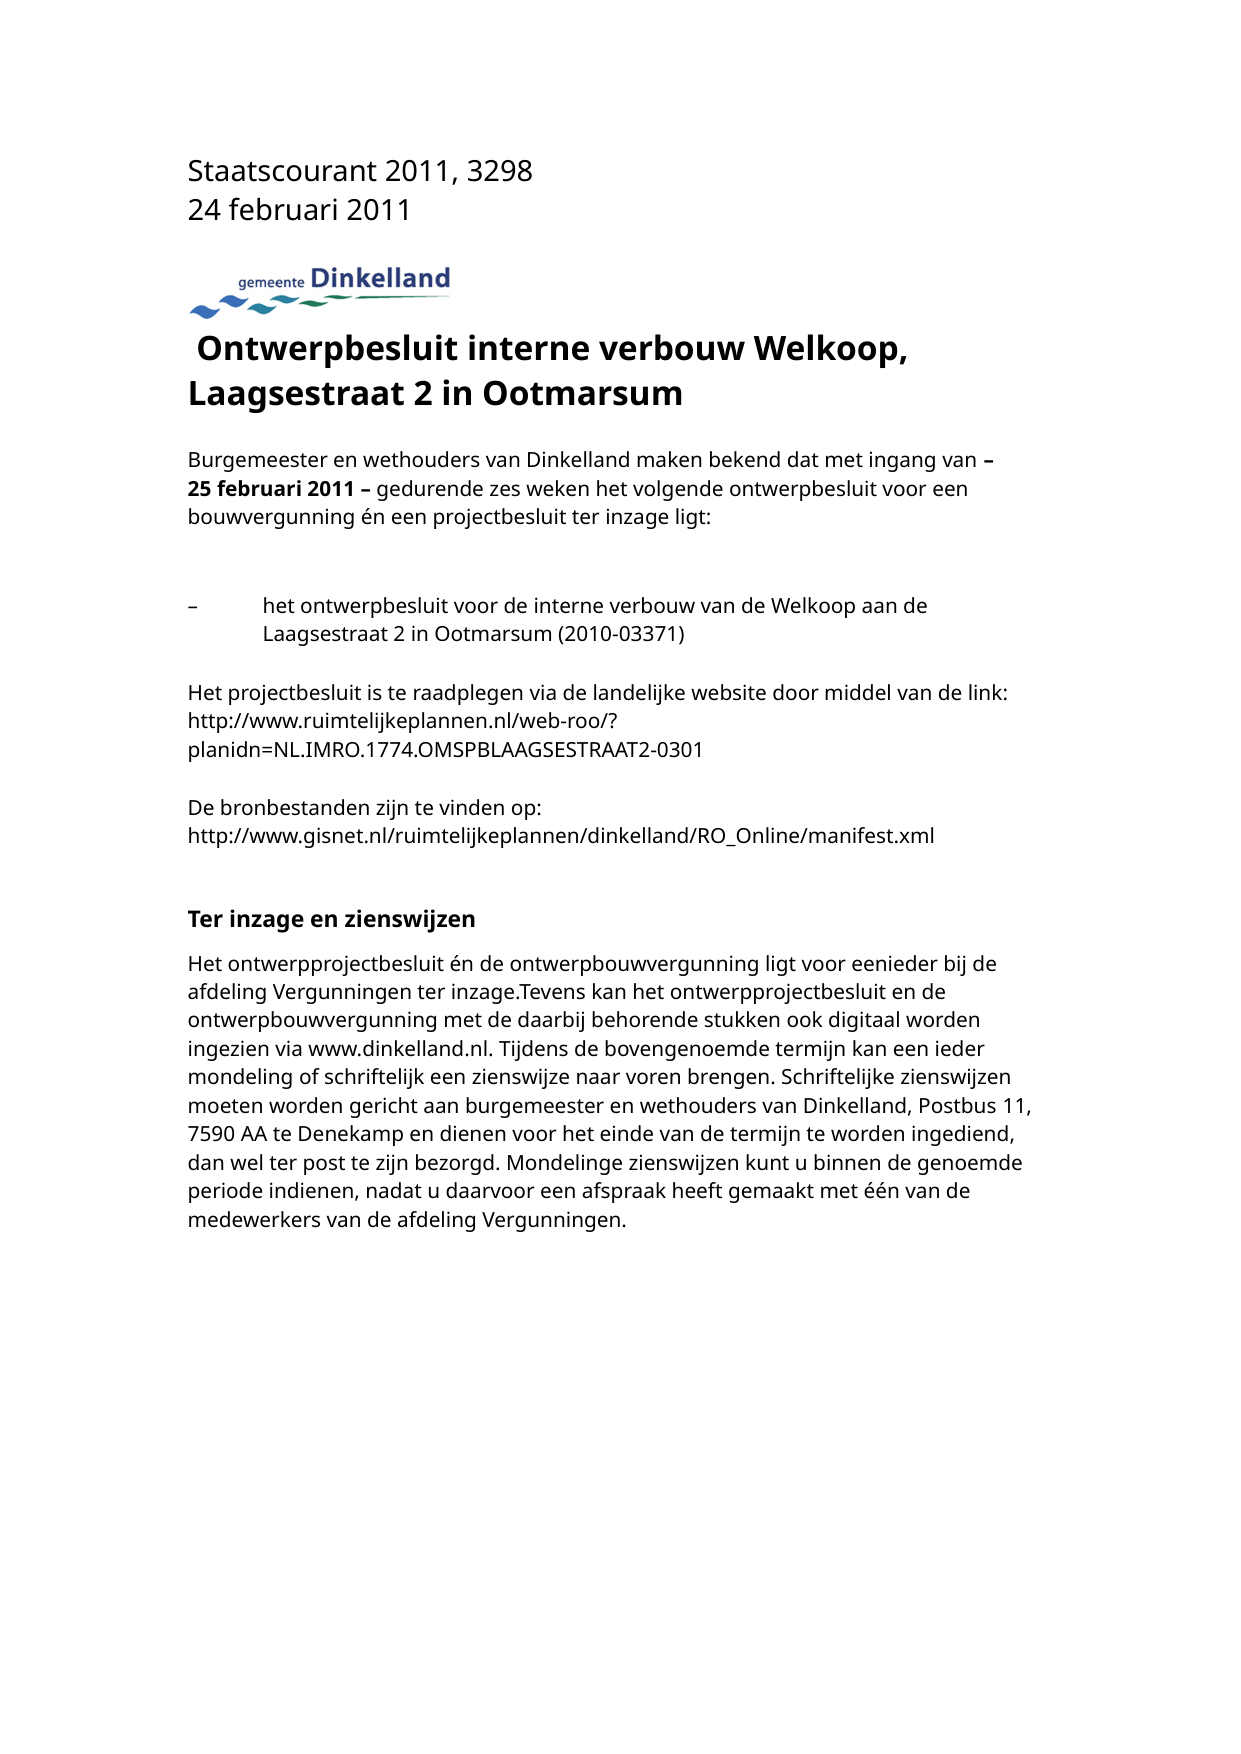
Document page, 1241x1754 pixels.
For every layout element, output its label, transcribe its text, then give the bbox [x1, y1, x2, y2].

picture [187, 258, 454, 325]
text Staatscourant 2011, 3298 [187, 150, 1053, 190]
text Het projectbesluit is te raadplegen via de landelijke website door middel van de link: http://www.ruimtelijkeplannen.nl/web-roo/?planidn=NL.IMRO.1774.OMSPBLAAGSESTRAAT2-0301 [187, 678, 1053, 763]
subtitle Ontwerpbesluit interne verbouw Welkoop, Laagsestraat 2 in Ootmarsum [187, 271, 1053, 416]
text Burgemeester en wethouders van Dinkelland maken bekend dat met ingang van – 25 februari 2011 – gedurende zes weken het volgende ontwerpbesluit voor een bouwvergunning én een projectbesluit ter inzage ligt: [187, 446, 1053, 531]
text 24 februari 2011 [187, 190, 1053, 229]
text Het ontwerpprojectbesluit én de ontwerpbouwvergunning ligt voor eenieder bij de afdeling Vergunningen ter inzage.Tevens kan het ontwerpprojectbesluit en de ontwerpbouwvergunning met de daarbij behorende stukken ook digitaal worden ingezien via www.dinkelland.nl. Tijdens de bovengenoemde termijn kan een ieder mondeling of schriftelijk een zienswijze naar voren brengen. Schriftelijke zienswijzen moeten worden gericht aan burgemeester en wethouders van Dinkelland, Postbus 11, 7590 AA te Denekamp en dienen voor het einde van de termijn te worden ingediend, dan wel ter post te zijn bezorgd. Mondelinge zienswijzen kunt u binnen de genoemde periode indienen, nadat u daarvoor een afspraak heeft gemaakt met één van de medewerkers van de afdeling Vergunningen. [187, 949, 1053, 1233]
text De bronbestanden zijn te vinden op: http://www.gisnet.nl/ruimtelijkeplannen/dinkelland/RO_Online/manifest.xml [187, 793, 1053, 850]
list het ontwerpbesluit voor de interne verbouw van de Welkoop aan de Laagsestraat 2 in Ootmarsum (2010-03371) [187, 591, 1053, 648]
subtitle Ter inzage en zienswijzen [187, 902, 1053, 934]
